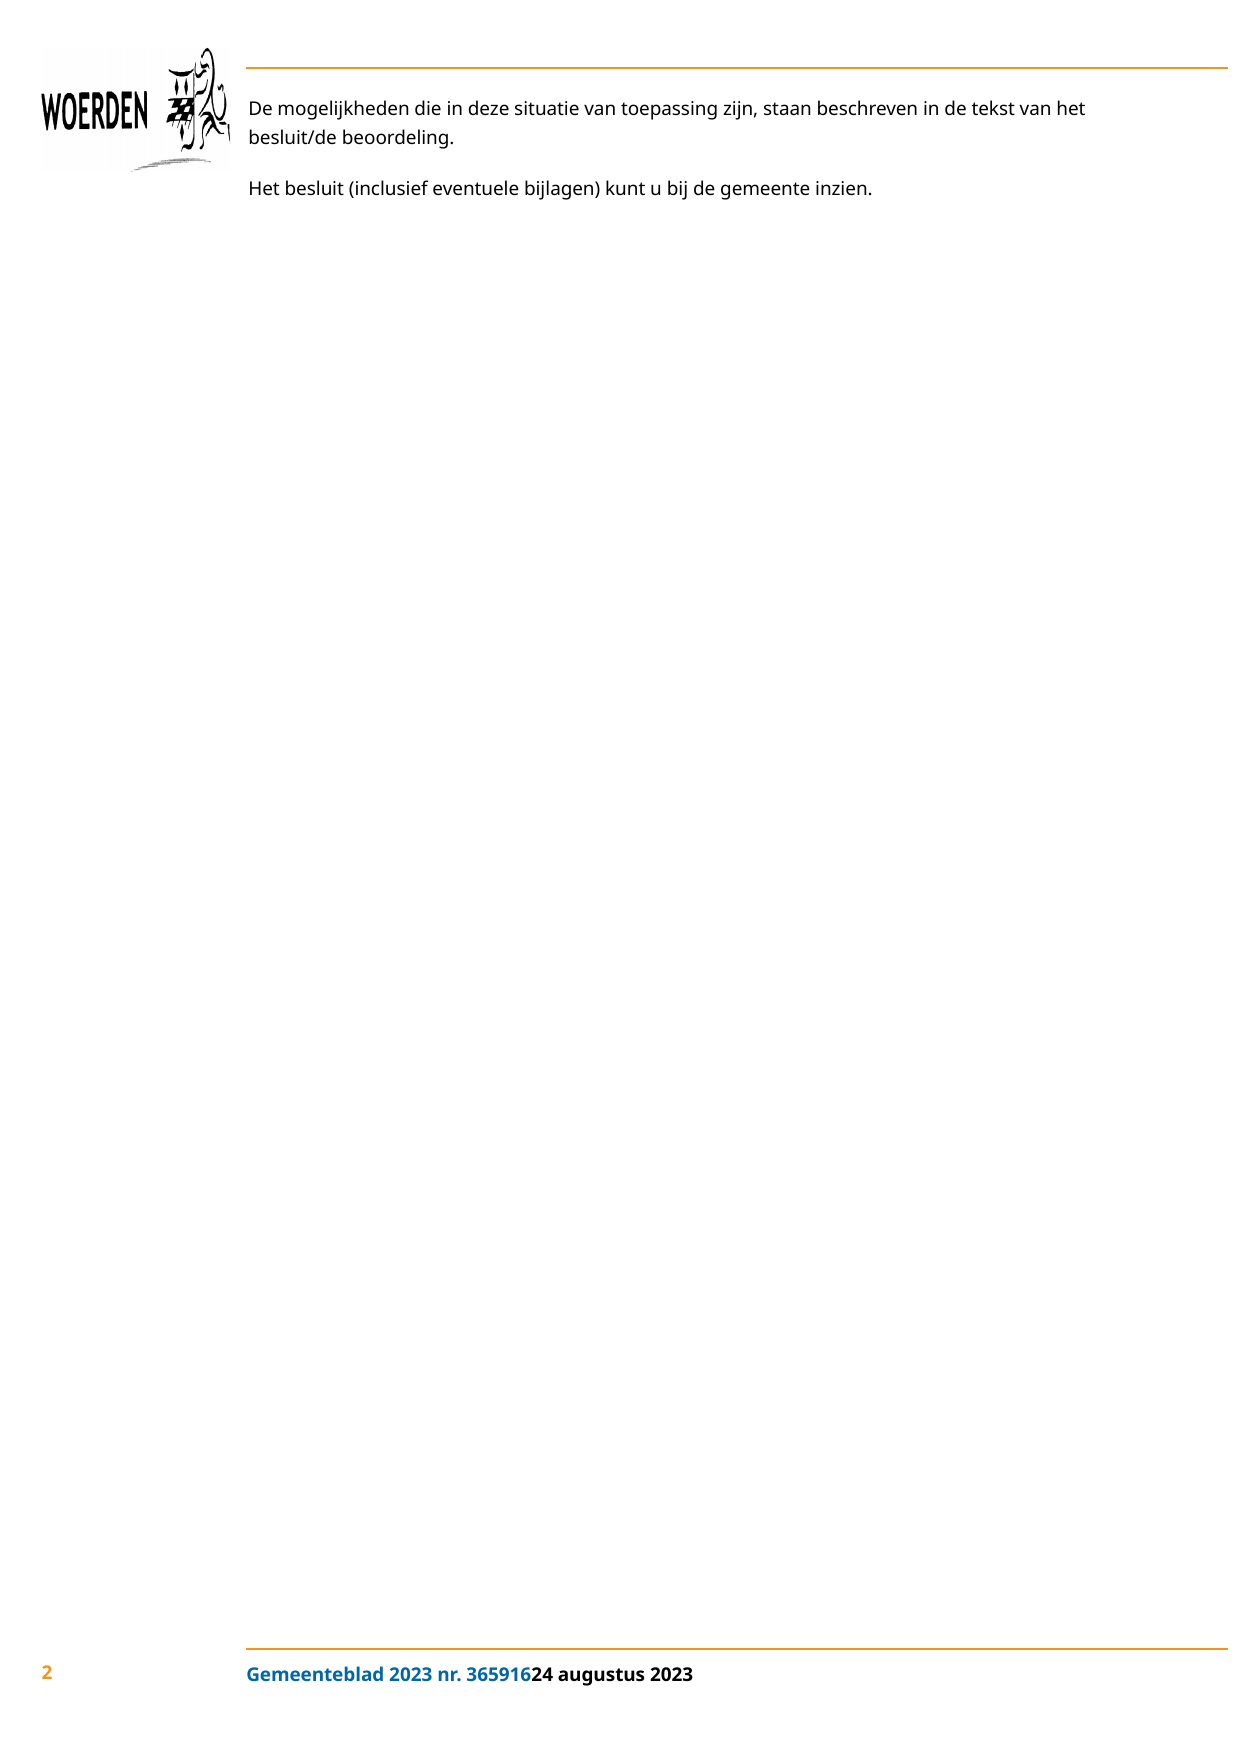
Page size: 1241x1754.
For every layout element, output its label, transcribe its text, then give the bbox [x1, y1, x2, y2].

text Het besluit (inclusief eventuele bijlagen) kunt u bij de gemeente inzien. [248, 175, 1152, 201]
picture [41, 47, 231, 172]
text De mogelijkheden die in deze situatie van toepassing zijn, staan beschreven in de tekst van het besluit/de beoordeling. [248, 95, 1152, 150]
